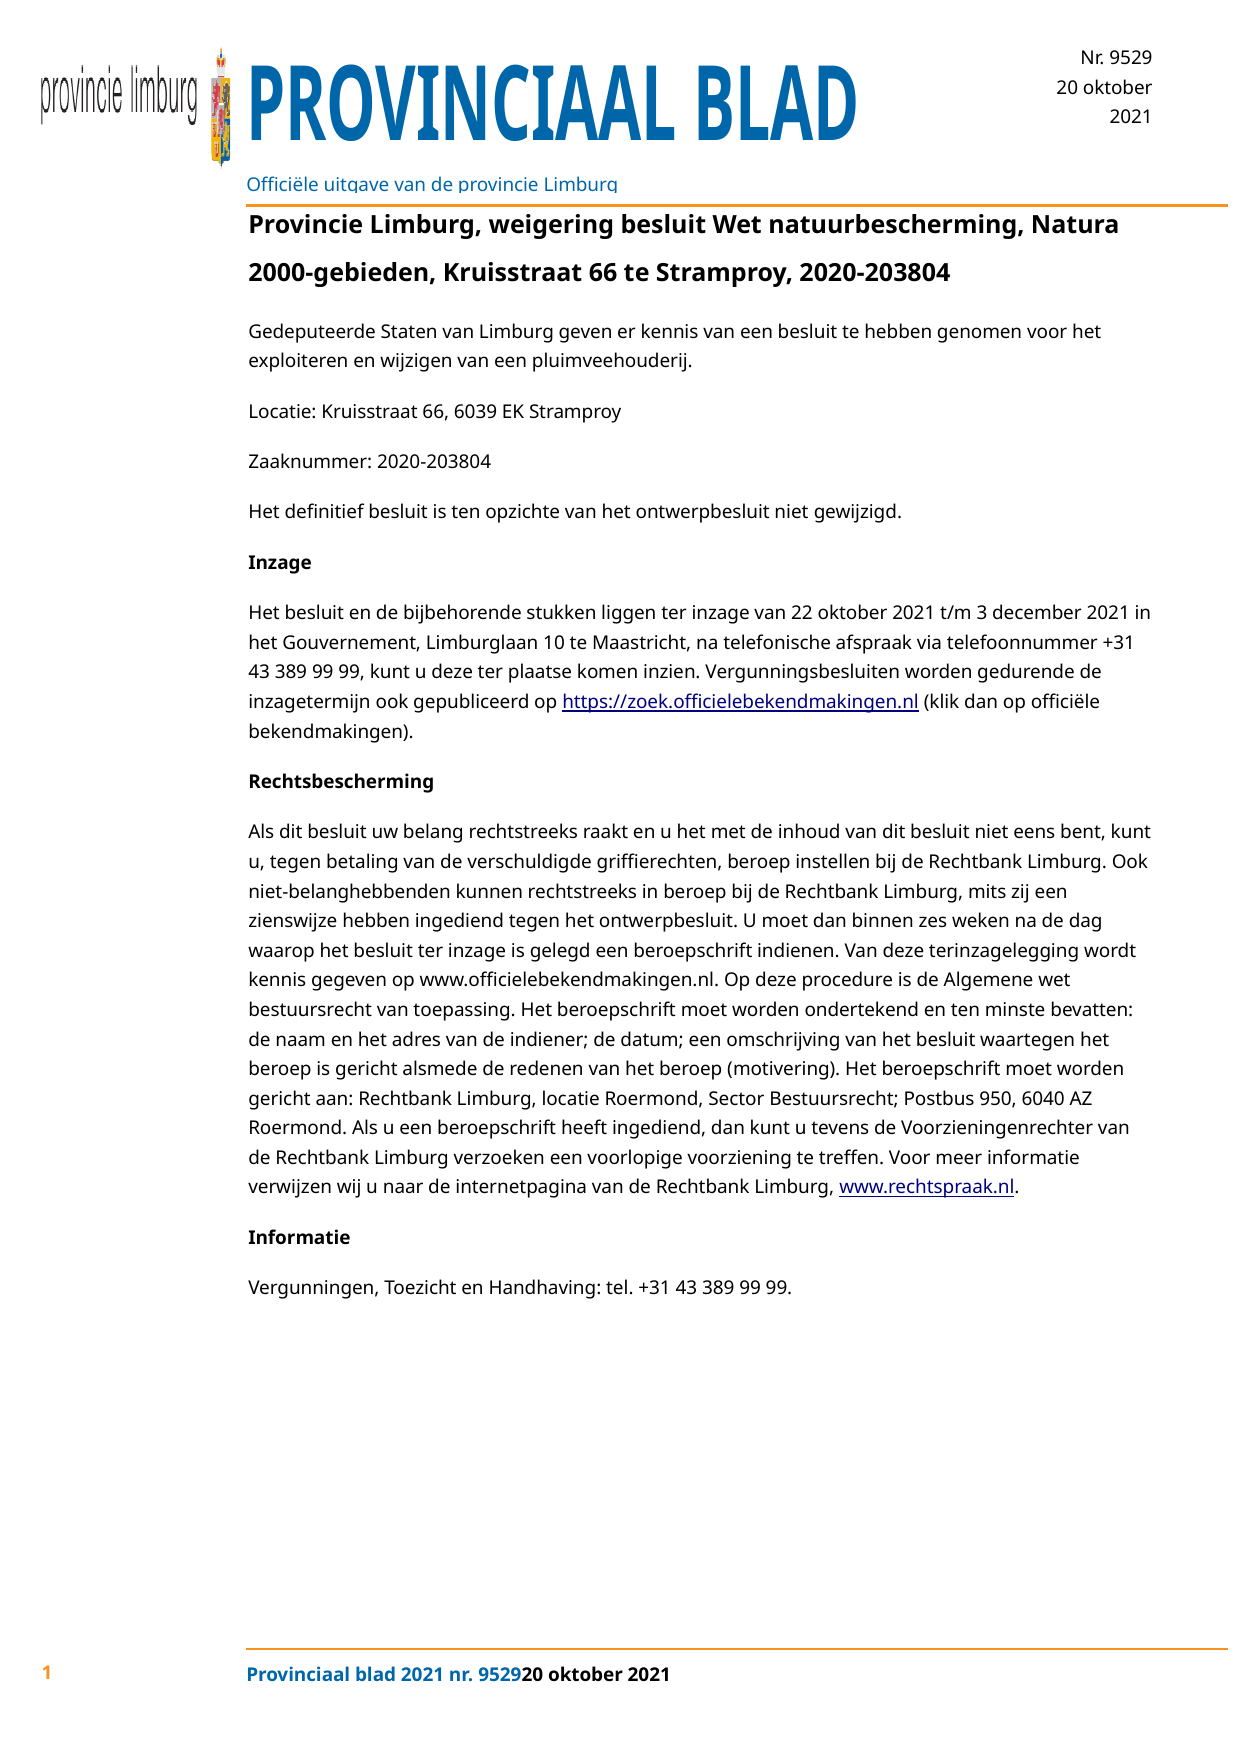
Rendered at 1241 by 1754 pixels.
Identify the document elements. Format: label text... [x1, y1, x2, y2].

picture [41, 47, 231, 172]
text Het definitief besluit is ten opzichte van het ontwerpbesluit niet gewijzigd. [248, 499, 1152, 524]
text Inzage [248, 549, 1152, 575]
text Als dit besluit uw belang rechtstreeks raakt en u het met de inhoud van dit besluit niet eens bent, kunt u, tegen betaling van de verschuldigde griffierechten, beroep instellen bij de Rechtbank Limburg. Ook niet-belanghebbenden kunnen rechtstreeks in beroep bij de Rechtbank Limburg, mits zij een zienswijze hebben ingediend tegen het ontwerpbesluit. U moet dan binnen zes weken na de dag waarop het besluit ter inzage is gelegd een beroepschrift indienen. Van deze terinzagelegging wordt kennis gegeven op www.officielebekendmakingen.nl. Op deze procedure is de Algemene wet bestuursrecht van toepassing. Het beroepschrift moet worden ondertekend en ten minste bevatten: de naam en het adres van de indiener; de datum; een omschrijving van het besluit waartegen het beroep is gericht alsmede de redenen van het beroep (motivering). Het beroepschrift moet worden gericht aan: Rechtbank Limburg, locatie Roermond, Sector Bestuursrecht; Postbus 950, 6040 AZ Roermond. Als u een beroepschrift heeft ingediend, dan kunt u tevens de Voorzieningenrechter van de Rechtbank Limburg verzoeken een voorlopige voorziening te treffen. Voor meer informatie verwijzen wij u naar de internetpagina van de Rechtbank Limburg, www.rechtspraak.nl. [248, 819, 1152, 1199]
text Het besluit en de bijbehorende stukken liggen ter inzage van 22 oktober 2021 t/m 3 december 2021 in het Gouvernement, Limburglaan 10 te Maastricht, na telefonische afspraak via telefoonnummer +31 43 389 99 99, kunt u deze ter plaatse komen inzien. Vergunningsbesluiten worden gedurende de inzagetermijn ook gepubliceerd op https://zoek.officielebekendmakingen.nl (klik dan op officiële bekendmakingen). [248, 599, 1152, 744]
text Provincie Limburg, weigering besluit Wet natuurbescherming, Natura 2000-gebieden, Kruisstraat 66 te Stramproy, 2020-203804 [248, 207, 1152, 288]
text Gedeputeerde Staten van Limburg geven er kennis van een besluit te hebben genomen voor het exploiteren en wijzigen van een pluimveehouderij. [248, 318, 1152, 373]
text Informatie [248, 1224, 1152, 1250]
text Locatie: Kruisstraat 66, 6039 EK Stramproy [248, 398, 1152, 424]
text Rechtsbescherming [248, 768, 1152, 794]
text Vergunningen, Toezicht en Handhaving: tel. +31 43 389 99 99. [248, 1274, 1152, 1300]
text Zaaknummer: 2020-203804 [248, 448, 1152, 474]
